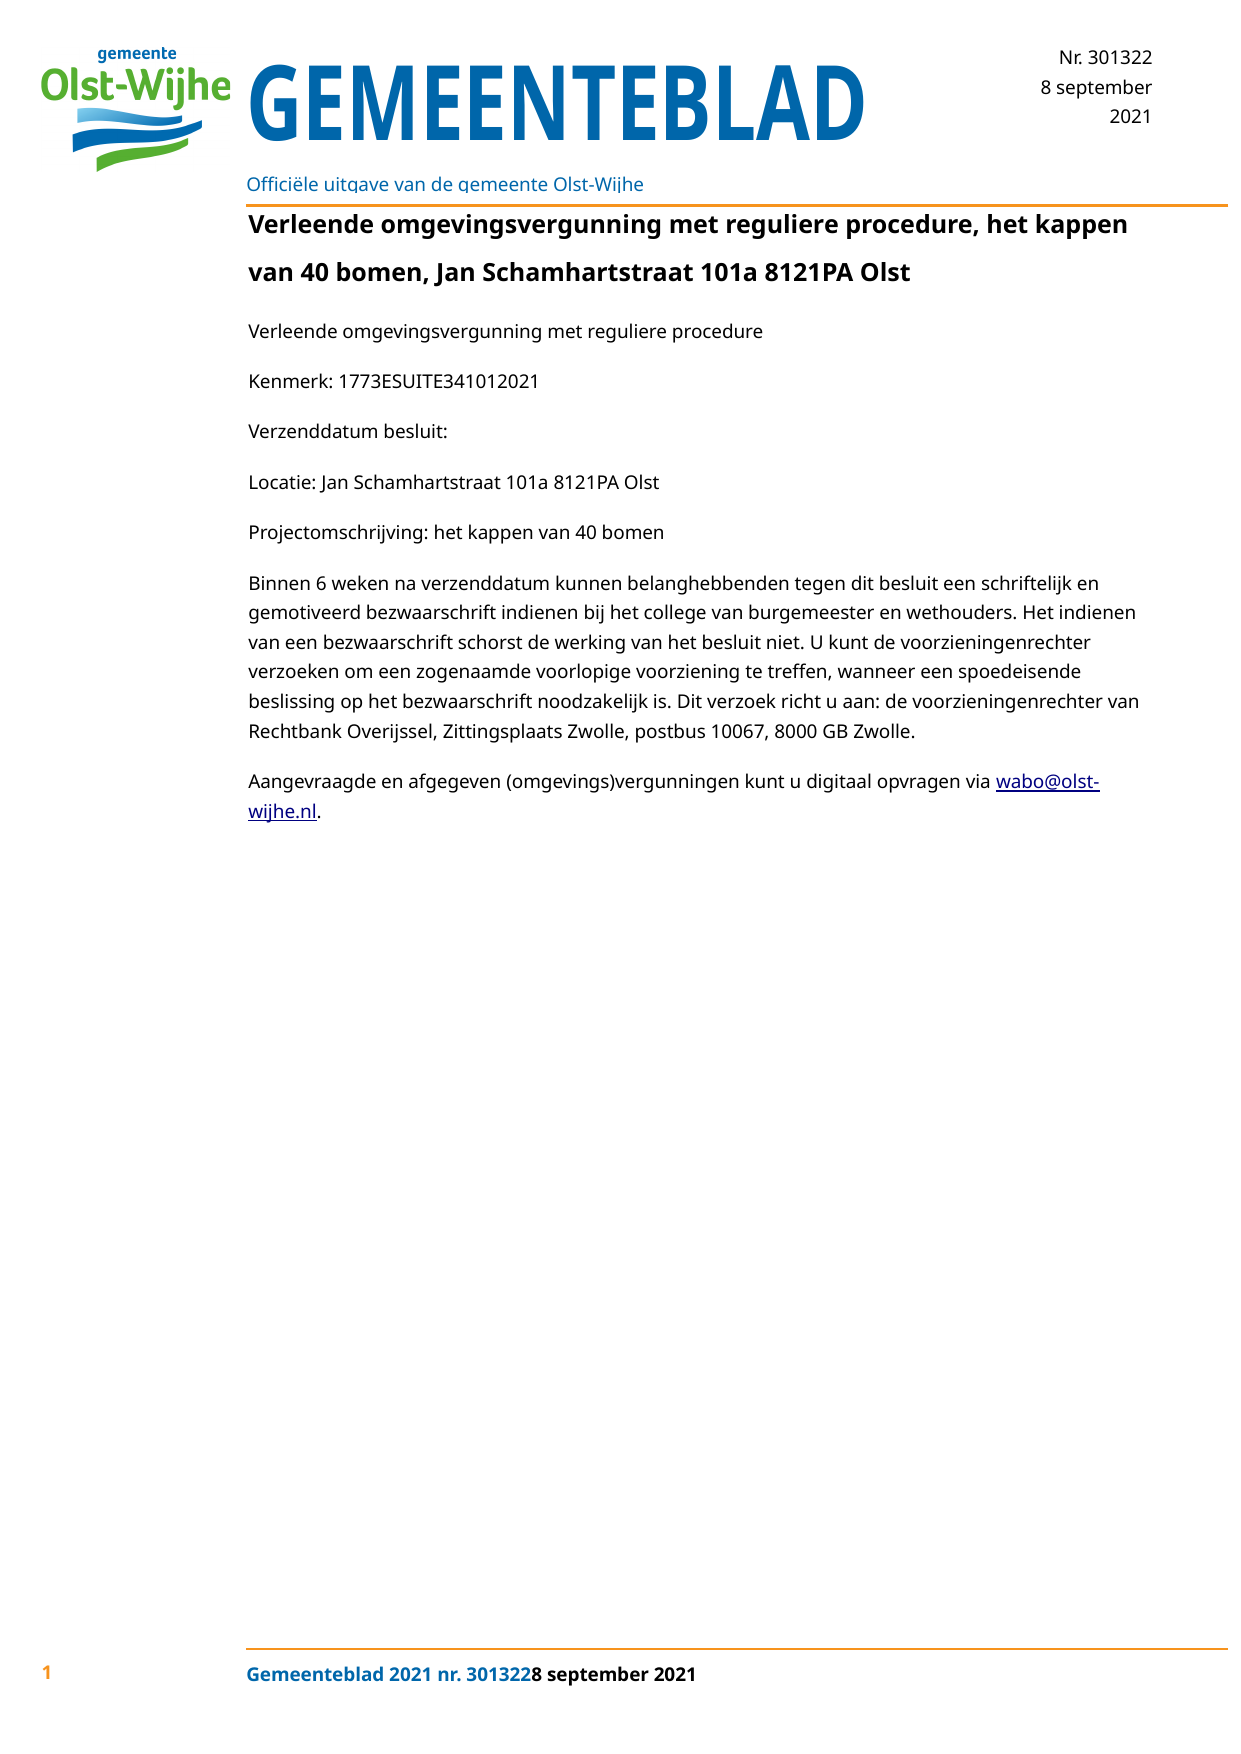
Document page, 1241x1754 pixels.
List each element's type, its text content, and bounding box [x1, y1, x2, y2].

text Projectomschrijving: het kappen van 40 bomen [248, 519, 1152, 545]
text Verzenddatum besluit: [248, 419, 1152, 444]
text Verleende omgevingsvergunning met reguliere procedure [248, 318, 1152, 344]
text Locatie: Jan Schamhartstraat 101a 8121PA Olst [248, 469, 1152, 495]
text Kenmerk: 1773ESUITE341012021 [248, 368, 1152, 394]
text Binnen 6 weken na verzenddatum kunnen belanghebbenden tegen dit besluit een schriftelijk en gemotiveerd bezwaarschrift indienen bij het college van burgemeester en wethouders. Het indienen van een bezwaarschrift schorst de werking van het besluit niet. U kunt de voorzieningenrechter verzoeken om een zogenaamde voorlopige voorziening te treffen, wanneer een spoedeisende beslissing op het bezwaarschrift noodzakelijk is. Dit verzoek richt u aan: de voorzieningenrechter van Rechtbank Overijssel, Zittingsplaats Zwolle, postbus 10067, 8000 GB Zwolle. [248, 570, 1152, 744]
picture [41, 47, 231, 172]
text Aangevraagde en afgegeven (omgevings)vergunningen kunt u digitaal opvragen via wabo@olst-wijhe.nl. [248, 768, 1152, 824]
text Verleende omgevingsvergunning met reguliere procedure, het kappen van 40 bomen, Jan Schamhartstraat 101a 8121PA Olst [248, 207, 1152, 288]
